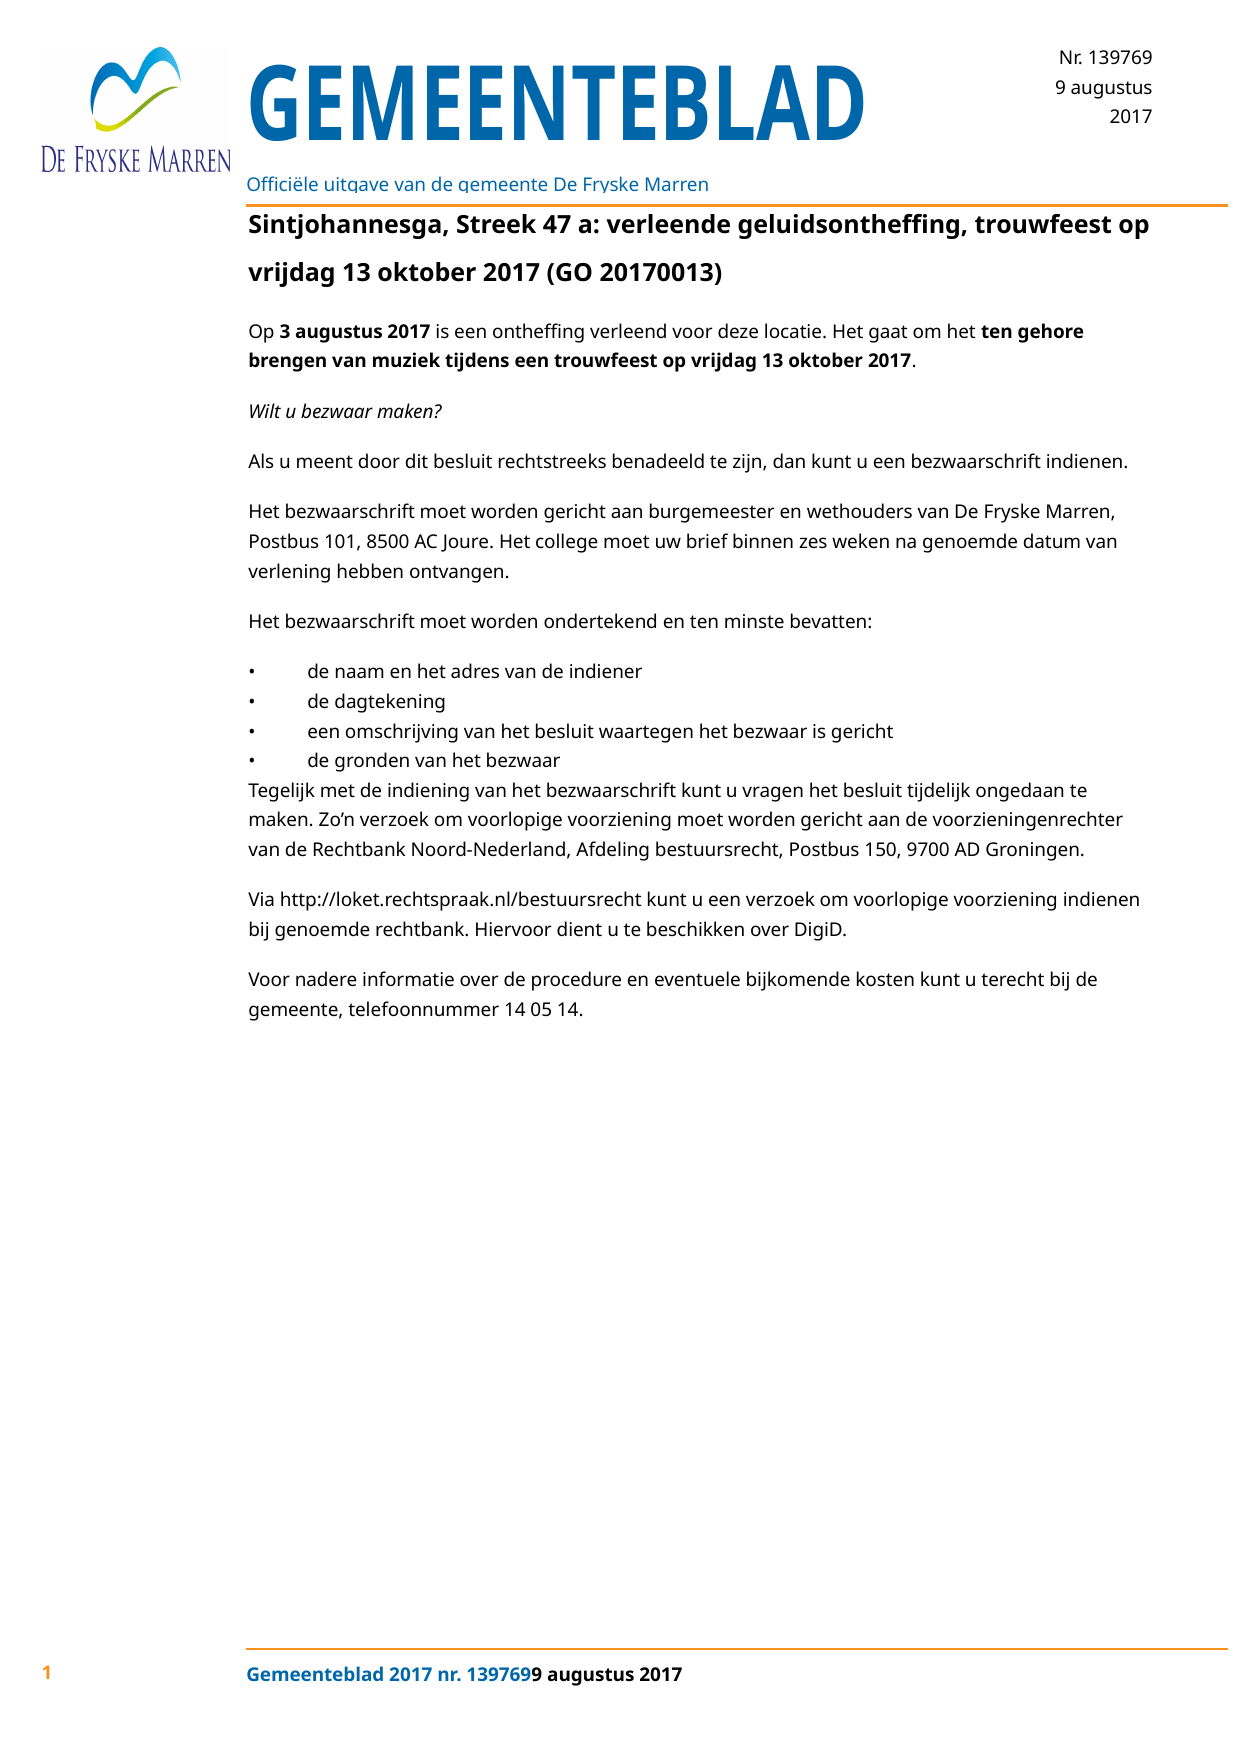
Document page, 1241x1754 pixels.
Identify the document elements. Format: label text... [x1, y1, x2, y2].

text Wilt u bezwaar maken? [248, 398, 1152, 424]
text Als u meent door dit besluit rechtstreeks benadeeld te zijn, dan kunt u een bezwaarschrift indienen. [248, 448, 1152, 474]
text Op 3 augustus 2017 is een ontheffing verleend voor deze locatie. Het gaat om het ten gehore brengen van muziek tijdens een trouwfeest op vrijdag 13 oktober 2017. [248, 318, 1152, 373]
list de naam en het adres van de indiener [248, 659, 1152, 684]
list de gronden van het bezwaar [248, 747, 1152, 773]
text Tegelijk met de indiening van het bezwaarschrift kunt u vragen het besluit tijdelijk ongedaan te maken. Zo’n verzoek om voorlopige voorziening moet worden gericht aan de voorzieningenrechter van de Rechtbank Noord-Nederland, Afdeling bestuursrecht, Postbus 150, 9700 AD Groningen. [248, 777, 1152, 862]
text Voor nadere informatie over de procedure en eventuele bijkomende kosten kunt u terecht bij de gemeente, telefoonnummer 14 05 14. [248, 967, 1152, 1022]
text Via http://loket.rechtspraak.nl/bestuursrecht kunt u een verzoek om voorlopige voorziening indienen bij genoemde rechtbank. Hiervoor dient u te beschikken over DigiD. [248, 887, 1152, 942]
text Het bezwaarschrift moet worden ondertekend en ten minste bevatten: [248, 608, 1152, 634]
picture [41, 47, 231, 172]
list een omschrijving van het besluit waartegen het bezwaar is gericht [248, 718, 1152, 744]
text Het bezwaarschrift moet worden gericht aan burgemeester en wethouders van De Fryske Marren, Postbus 101, 8500 AC Joure. Het college moet uw brief binnen zes weken na genoemde datum van verlening hebben ontvangen. [248, 499, 1152, 584]
list de dagtekening [248, 688, 1152, 714]
text Sintjohannesga, Streek 47 a: verleende geluidsontheffing, trouwfeest op vrijdag 13 oktober 2017 (GO 20170013) [248, 207, 1152, 288]
